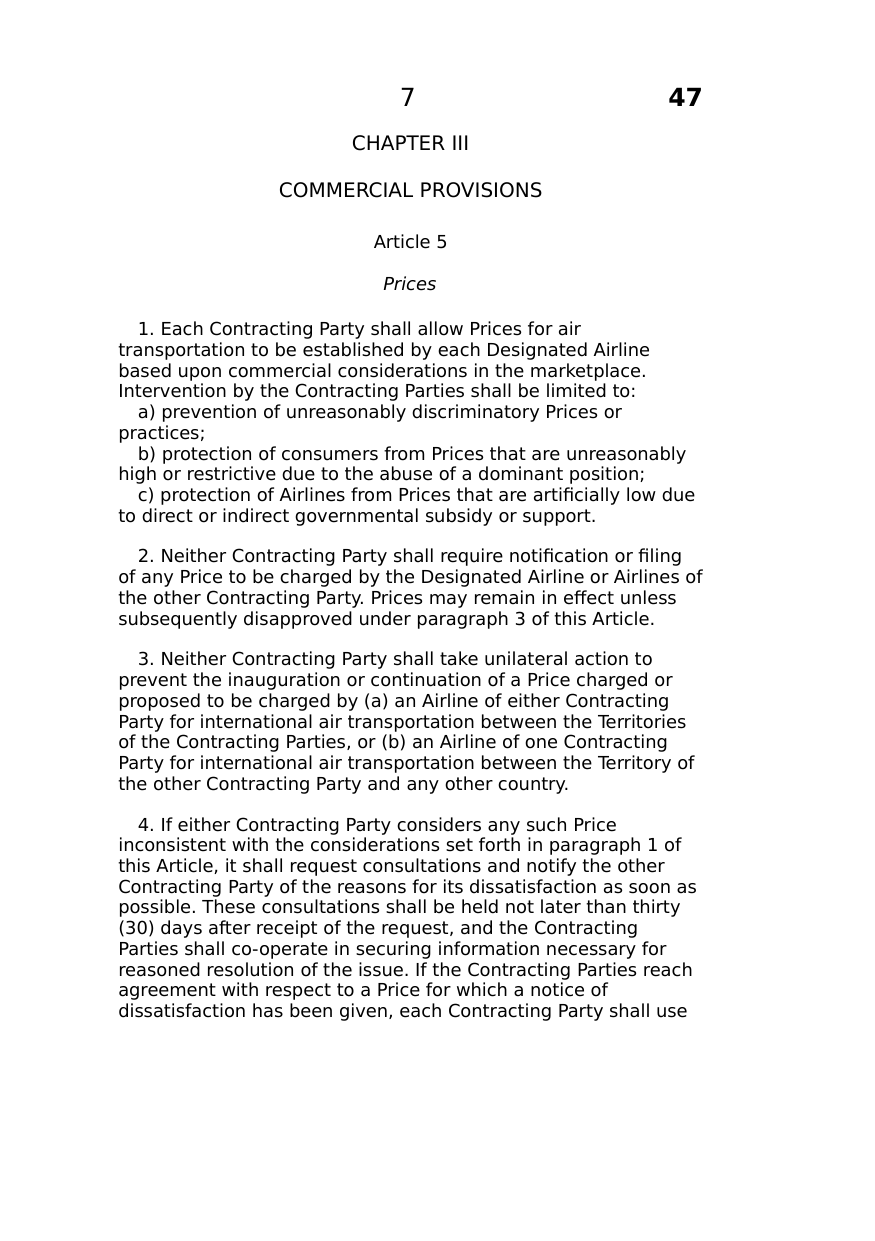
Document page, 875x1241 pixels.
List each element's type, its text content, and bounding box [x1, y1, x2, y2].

text b) protection of consumers from Prices that are unreasonably high or restrictive due to the abuse of a dominant position; [118, 443, 703, 485]
text a) prevention of unreasonably discriminatory Prices or practices; [118, 402, 703, 443]
text 1. Each Contracting Party shall allow Prices for air transportation to be established by each Designated Airline based upon commercial considerations in the marketplace. Intervention by the Contracting Parties shall be limited to: [118, 319, 703, 402]
subtitle CHAPTER III COMMERCIAL PROVISIONS [118, 132, 703, 202]
subtitle Article 5 Prices [118, 232, 703, 294]
text 4. If either Contracting Party considers any such Price inconsistent with the considerations set forth in paragraph 1 of this Article, it shall request consultations and notify the other Contracting Party of the reasons for its dissatisfaction as soon as possible. These consultations shall be held not later than thirty (30) days after receipt of the request, and the Contracting Parties shall co-operate in securing information necessary for reasoned resolution of the issue. If the Contracting Parties reach agreement with respect to a Price for which a notice of dissatisfaction has been given, each Contracting Party shall use [118, 814, 703, 1022]
text 2. Neither Contracting Party shall require notification or filing of any Price to be charged by the Designated Airline or Airlines of the other Contracting Party. Prices may remain in effect unless subsequently disapproved under paragraph 3 of this Article. [118, 546, 703, 629]
text c) protection of Airlines from Prices that are artificially low due to direct or indirect governmental subsidy or support. [118, 485, 703, 526]
text 3. Neither Contracting Party shall take unilateral action to prevent the inauguration or continuation of a Price charged or proposed to be charged by (a) an Airline of either Contracting Party for international air transportation between the Territories of the Contracting Parties, or (b) an Airline of one Contracting Party for international air transportation between the Territory of the other Contracting Party and any other country. [118, 649, 703, 794]
